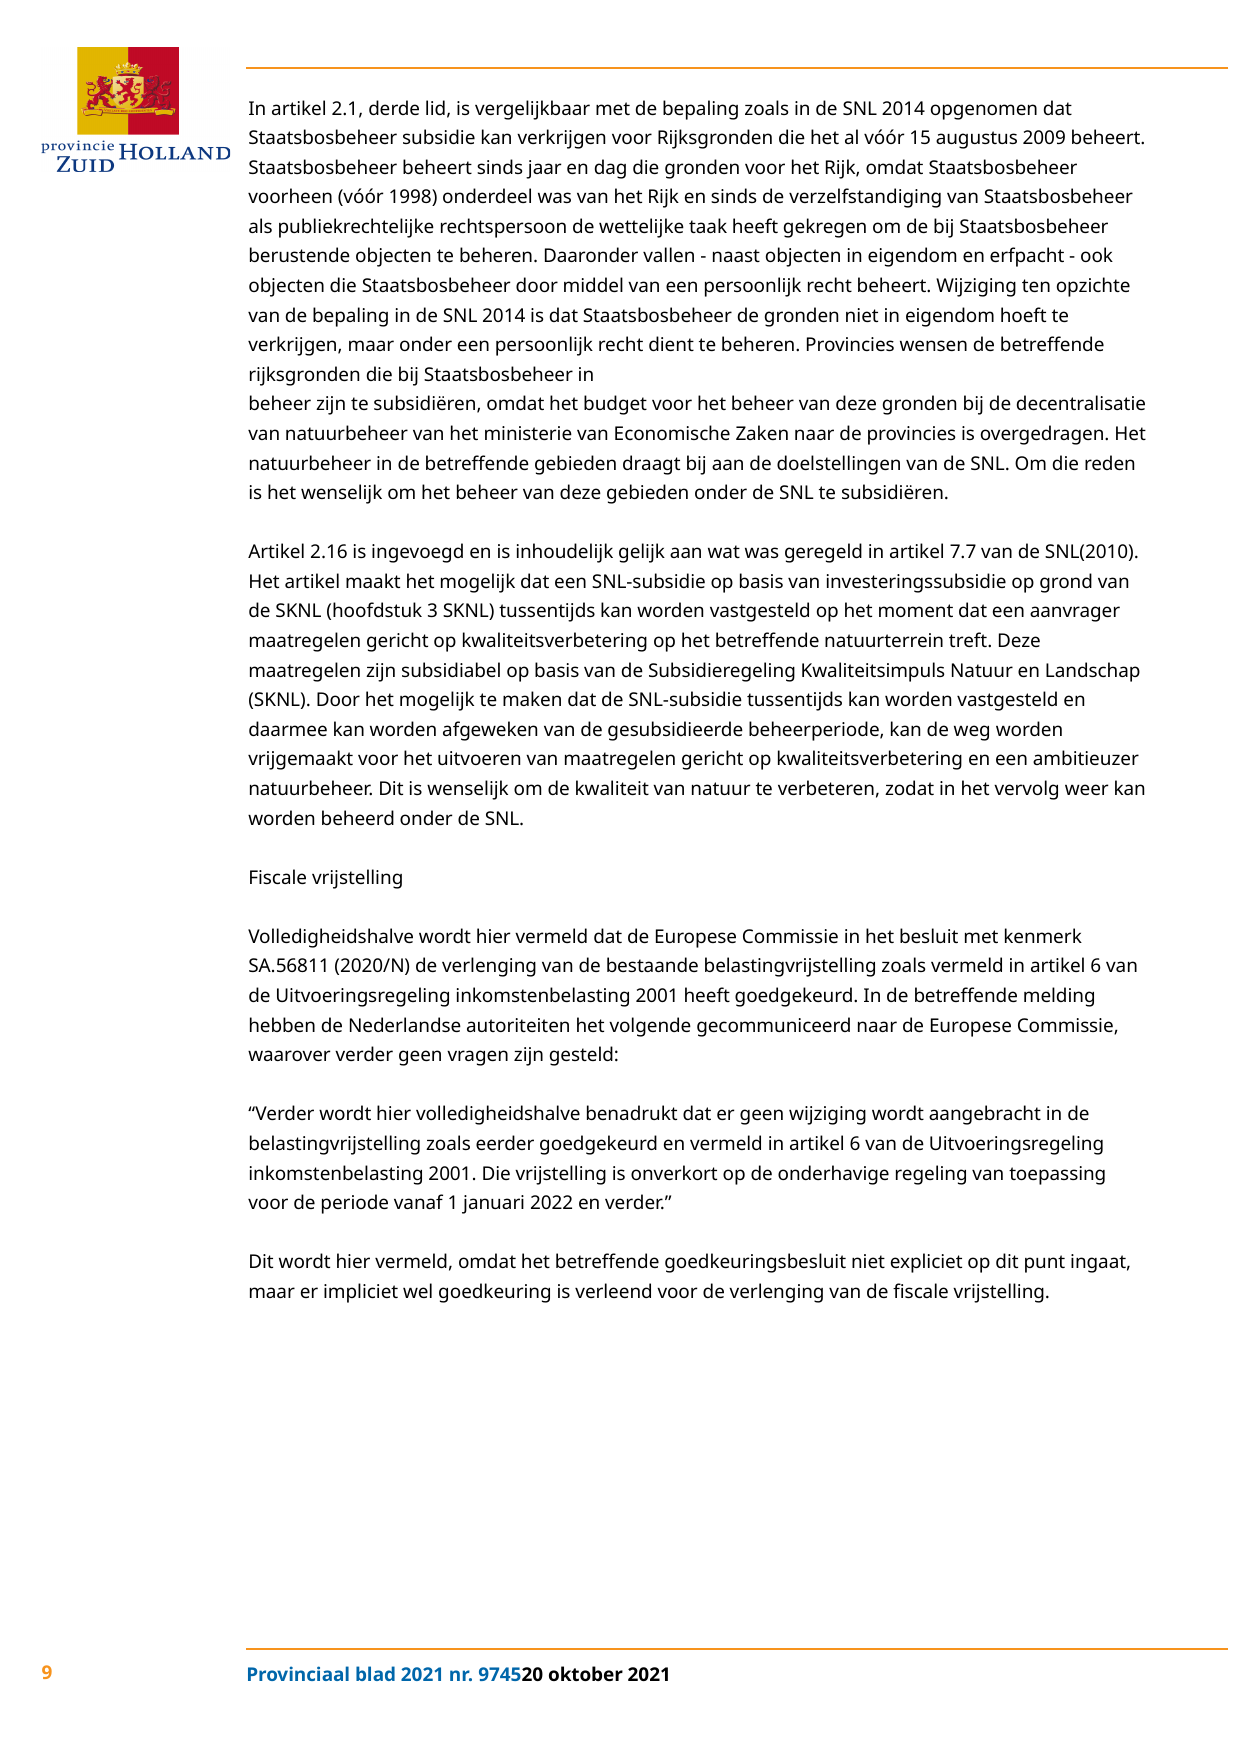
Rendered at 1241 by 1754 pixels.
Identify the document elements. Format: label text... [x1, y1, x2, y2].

text Dit wordt hier vermeld, omdat het betreffende goedkeuringsbesluit niet expliciet op dit punt ingaat, maar er impliciet wel goedkeuring is verleend voor de verlenging van de fiscale vrijstelling. [248, 1248, 1152, 1304]
text Fiscale vrijstelling [248, 864, 1152, 890]
text In artikel 2.1, derde lid, is vergelijkbaar met de bepaling zoals in de SNL 2014 opgenomen dat Staatsbosbeheer subsidie kan verkrijgen voor Rijksgronden die het al vóór 15 augustus 2009 beheert. Staatsbosbeheer beheert sinds jaar en dag die gronden voor het Rijk, omdat Staatsbosbeheer voorheen (vóór 1998) onderdeel was van het Rijk en sinds de verzelfstandiging van Staatsbosbeheer als publiekrechtelijke rechtspersoon de wettelijke taak heeft gekregen om de bij Staatsbosbeheer berustende objecten te beheren. Daaronder vallen - naast objecten in eigendom en erfpacht - ook objecten die Staatsbosbeheer door middel van een persoonlijk recht beheert. Wijziging ten opzichte van de bepaling in de SNL 2014 is dat Staatsbosbeheer de gronden niet in eigendom hoeft te verkrijgen, maar onder een persoonlijk recht dient te beheren. Provincies wensen de betreffende rijksgronden die bij Staatsbosbeheer in [248, 95, 1152, 387]
text “Verder wordt hier volledigheidshalve benadrukt dat er geen wijziging wordt aangebracht in de belastingvrijstelling zoals eerder goedgekeurd en vermeld in artikel 6 van de Uitvoeringsregeling inkomstenbelasting 2001. Die vrijstelling is onverkort op de onderhavige regeling van toepassing voor de periode vanaf 1 januari 2022 en verder.” [248, 1101, 1152, 1215]
picture [41, 47, 231, 172]
text beheer zijn te subsidiëren, omdat het budget voor het beheer van deze gronden bij de decentralisatie van natuurbeheer van het ministerie van Economische Zaken naar de provincies is overgedragen. Het natuurbeheer in de betreffende gebieden draagt bij aan de doelstellingen van de SNL. Om die reden is het wenselijk om het beheer van deze gebieden onder de SNL te subsidiëren. [248, 391, 1152, 505]
text Artikel 2.16 is ingevoegd en is inhoudelijk gelijk aan wat was geregeld in artikel 7.7 van de SNL(2010). Het artikel maakt het mogelijk dat een SNL-subsidie op basis van investeringssubsidie op grond van de SKNL (hoofdstuk 3 SKNL) tussentijds kan worden vastgesteld op het moment dat een aanvrager maatregelen gericht op kwaliteitsverbetering op het betreffende natuurterrein treft. Deze maatregelen zijn subsidiabel op basis van de Subsidieregeling Kwaliteitsimpuls Natuur en Landschap (SKNL). Door het mogelijk te maken dat de SNL-subsidie tussentijds kan worden vastgesteld en daarmee kan worden afgeweken van de gesubsidieerde beheerperiode, kan de weg worden vrijgemaakt voor het uitvoeren van maatregelen gericht op kwaliteitsverbetering en een ambitieuzer natuurbeheer. Dit is wenselijk om de kwaliteit van natuur te verbeteren, zodat in het vervolg weer kan worden beheerd onder de SNL. [248, 538, 1152, 831]
text Volledigheidshalve wordt hier vermeld dat de Europese Commissie in het besluit met kenmerk SA.56811 (2020/N) de verlenging van de bestaande belastingvrijstelling zoals vermeld in artikel 6 van de Uitvoeringsregeling inkomstenbelasting 2001 heeft goedgekeurd. In de betreffende melding hebben de Nederlandse autoriteiten het volgende gecommuniceerd naar de Europese Commissie, waarover verder geen vragen zijn gesteld: [248, 923, 1152, 1067]
